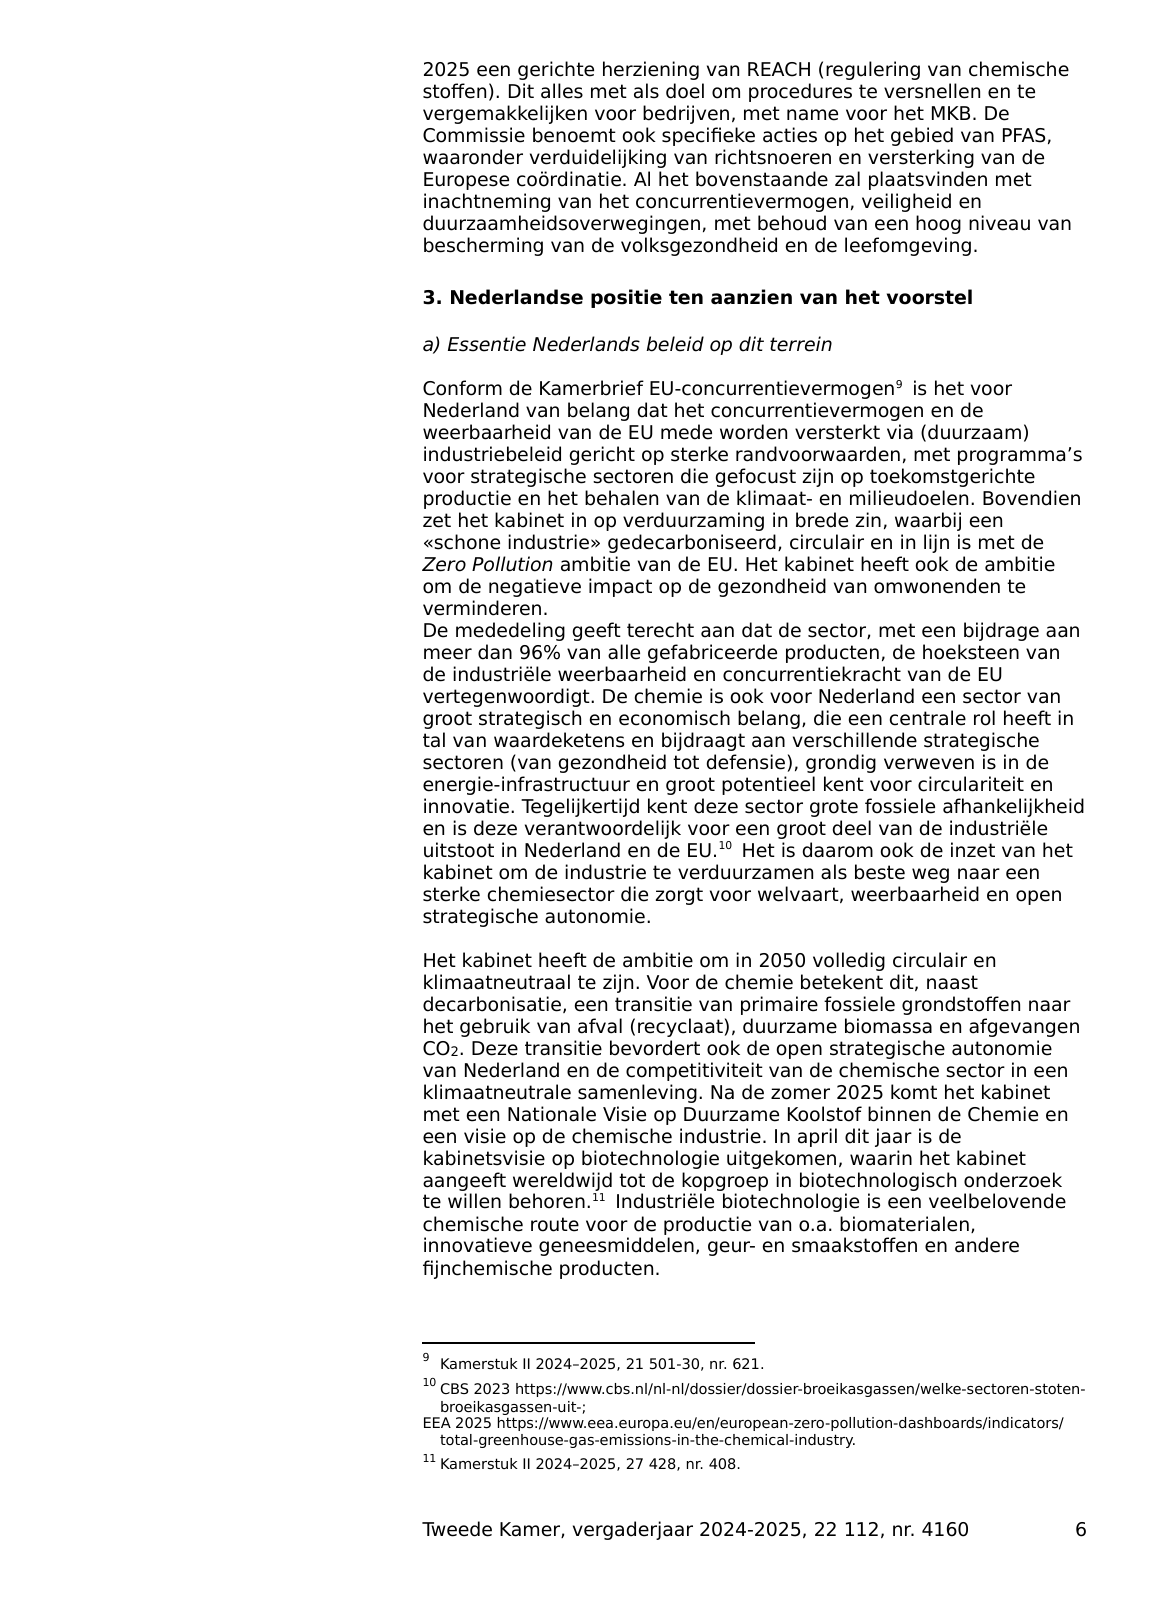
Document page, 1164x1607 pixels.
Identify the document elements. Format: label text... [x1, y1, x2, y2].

text Kamerstuk II 2024–2025, 21 501-30, nr. 621. [422, 1352, 1087, 1374]
text Kamerstuk II 2024–2025, 27 428, nr. 408. [422, 1452, 1087, 1474]
subtitle 3. Nederlandse positie ten aanzien van het voorstel [422, 287, 1087, 309]
text CBS 2023 https://www.cbs.nl/nl-nl/dossier/dossier-broeikasgassen/welke-sectoren-stoten-broeikasgassen-uit-; [422, 1377, 1087, 1416]
subtitle a) Essentie Nederlands beleid op dit terrein [422, 334, 1087, 356]
text De mededeling geeft terecht aan dat de sector, met een bijdrage aan meer dan 96% van alle gefabriceerde producten, de hoeksteen van de industriële weerbaarheid en concurrentiekracht van de EU vertegenwoordigt. De chemie is ook voor Nederland een sector van groot strategisch en economisch belang, die een centrale rol heeft in tal van waardeketens en bijdraagt aan verschillende strategische sectoren (van gezondheid tot defensie), grondig verweven is in de energie-infrastructuur en groot potentieel kent voor circulariteit en innovatie. Tegelijkertijd kent deze sector grote fossiele afhankelijkheid en is deze verantwoordelijk voor een groot deel van de industriële uitstoot in Nederland en de EU. Het is daarom ook de inzet van het kabinet om de industrie te verduurzamen als beste weg naar een sterke chemiesector die zorgt voor welvaart, weerbaarheid en open strategische autonomie. [422, 620, 1087, 927]
text 2025 een gerichte herziening van REACH (regulering van chemische stoffen). Dit alles met als doel om procedures te versnellen en te vergemakkelijken voor bedrijven, met name voor het MKB. De Commissie benoemt ook specifieke acties op het gebied van PFAS, waaronder verduidelijking van richtsnoeren en versterking van de Europese coördinatie. Al het bovenstaande zal plaatsvinden met inachtneming van het concurrentievermogen, veiligheid en duurzaamheidsoverwegingen, met behoud van een hoog niveau van bescherming van de volksgezondheid en de leefomgeving. [422, 59, 1087, 257]
text Het kabinet heeft de ambitie om in 2050 volledig circulair en klimaatneutraal te zijn. Voor de chemie betekent dit, naast decarbonisatie, een transitie van primaire fossiele grondstoffen naar het gebruik van afval (recyclaat), duurzame biomassa en afgevangen CO2. Deze transitie bevordert ook de open strategische autonomie van Nederland en de competitiviteit van de chemische sector in een klimaatneutrale samenleving. Na de zomer 2025 komt het kabinet met een Nationale Visie op Duurzame Koolstof binnen de Chemie en een visie op de chemische industrie. In april dit jaar is de kabinetsvisie op biotechnologie uitgekomen, waarin het kabinet aangeeft wereldwijd tot de kopgroep in biotechnologisch onderzoek te willen behoren. Industriële biotechnologie is een veelbelovende chemische route voor de productie van o.a. biomaterialen, innovatieve geneesmiddelen, geur- en smaakstoffen en andere fijnchemische producten. [422, 950, 1087, 1279]
text Conform de Kamerbrief EU-concurrentievermogen is het voor Nederland van belang dat het concurrentievermogen en de weerbaarheid van de EU mede worden versterkt via (duurzaam) industriebeleid gericht op sterke randvoorwaarden, met programma’s voor strategische sectoren die gefocust zijn op toekomstgerichte productie en het behalen van de klimaat- en milieudoelen. Bovendien zet het kabinet in op verduurzaming in brede zin, waarbij een «schone industrie» gedecarboniseerd, circulair en in lijn is met de Zero Pollution ambitie van de EU. Het kabinet heeft ook de ambitie om de negatieve impact op de gezondheid van omwonenden te verminderen. [422, 378, 1087, 620]
text EEA 2025 https://www.eea.europa.eu/en/european-zero-pollution-dashboards/indicators/total-greenhouse-gas-emissions-in-the-chemical-industry. [422, 1416, 1087, 1449]
